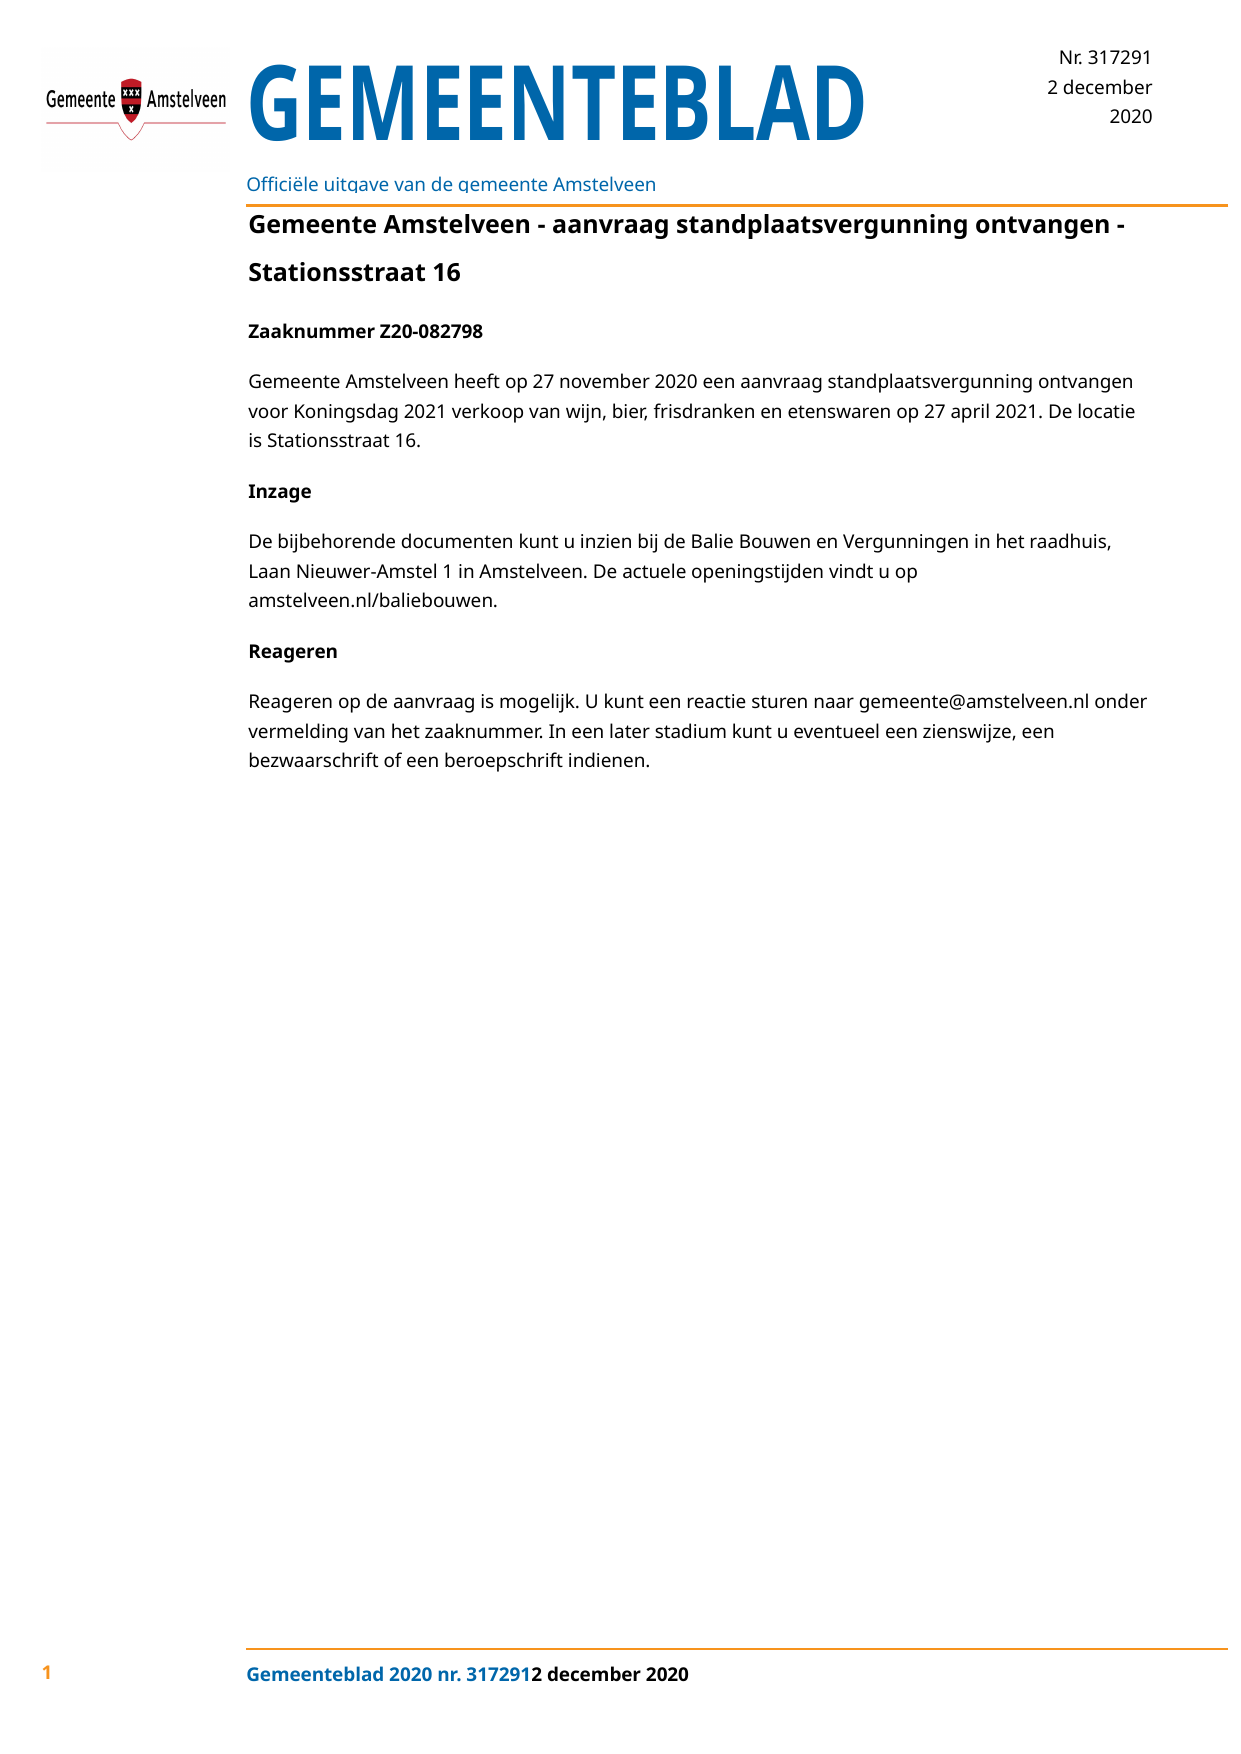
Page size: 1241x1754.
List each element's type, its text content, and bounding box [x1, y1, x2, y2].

text Gemeente Amstelveen - aanvraag standplaatsvergunning ontvangen - Stationsstraat 16 [248, 207, 1152, 288]
picture [41, 47, 231, 172]
text De bijbehorende documenten kunt u inzien bij de Balie Bouwen en Vergunningen in het raadhuis, Laan Nieuwer-Amstel 1 in Amstelveen. De actuele openingstijden vindt u op amstelveen.nl/baliebouwen. [248, 528, 1152, 613]
text Reageren op de aanvraag is mogelijk. U kunt een reactie sturen naar gemeente@amstelveen.nl onder vermelding van het zaaknummer. In een later stadium kunt u eventueel een zienswijze, een bezwaarschrift of een beroepschrift indienen. [248, 688, 1152, 773]
text Gemeente Amstelveen heeft op 27 november 2020 een aanvraag standplaatsvergunning ontvangen voor Koningsdag 2021 verkoop van wijn, bier, frisdranken en etenswaren op 27 april 2021. De locatie is Stationsstraat 16. [248, 368, 1152, 453]
text Inzage [248, 478, 1152, 504]
text Zaaknummer Z20-082798 [248, 318, 1152, 344]
text Reageren [248, 638, 1152, 664]
